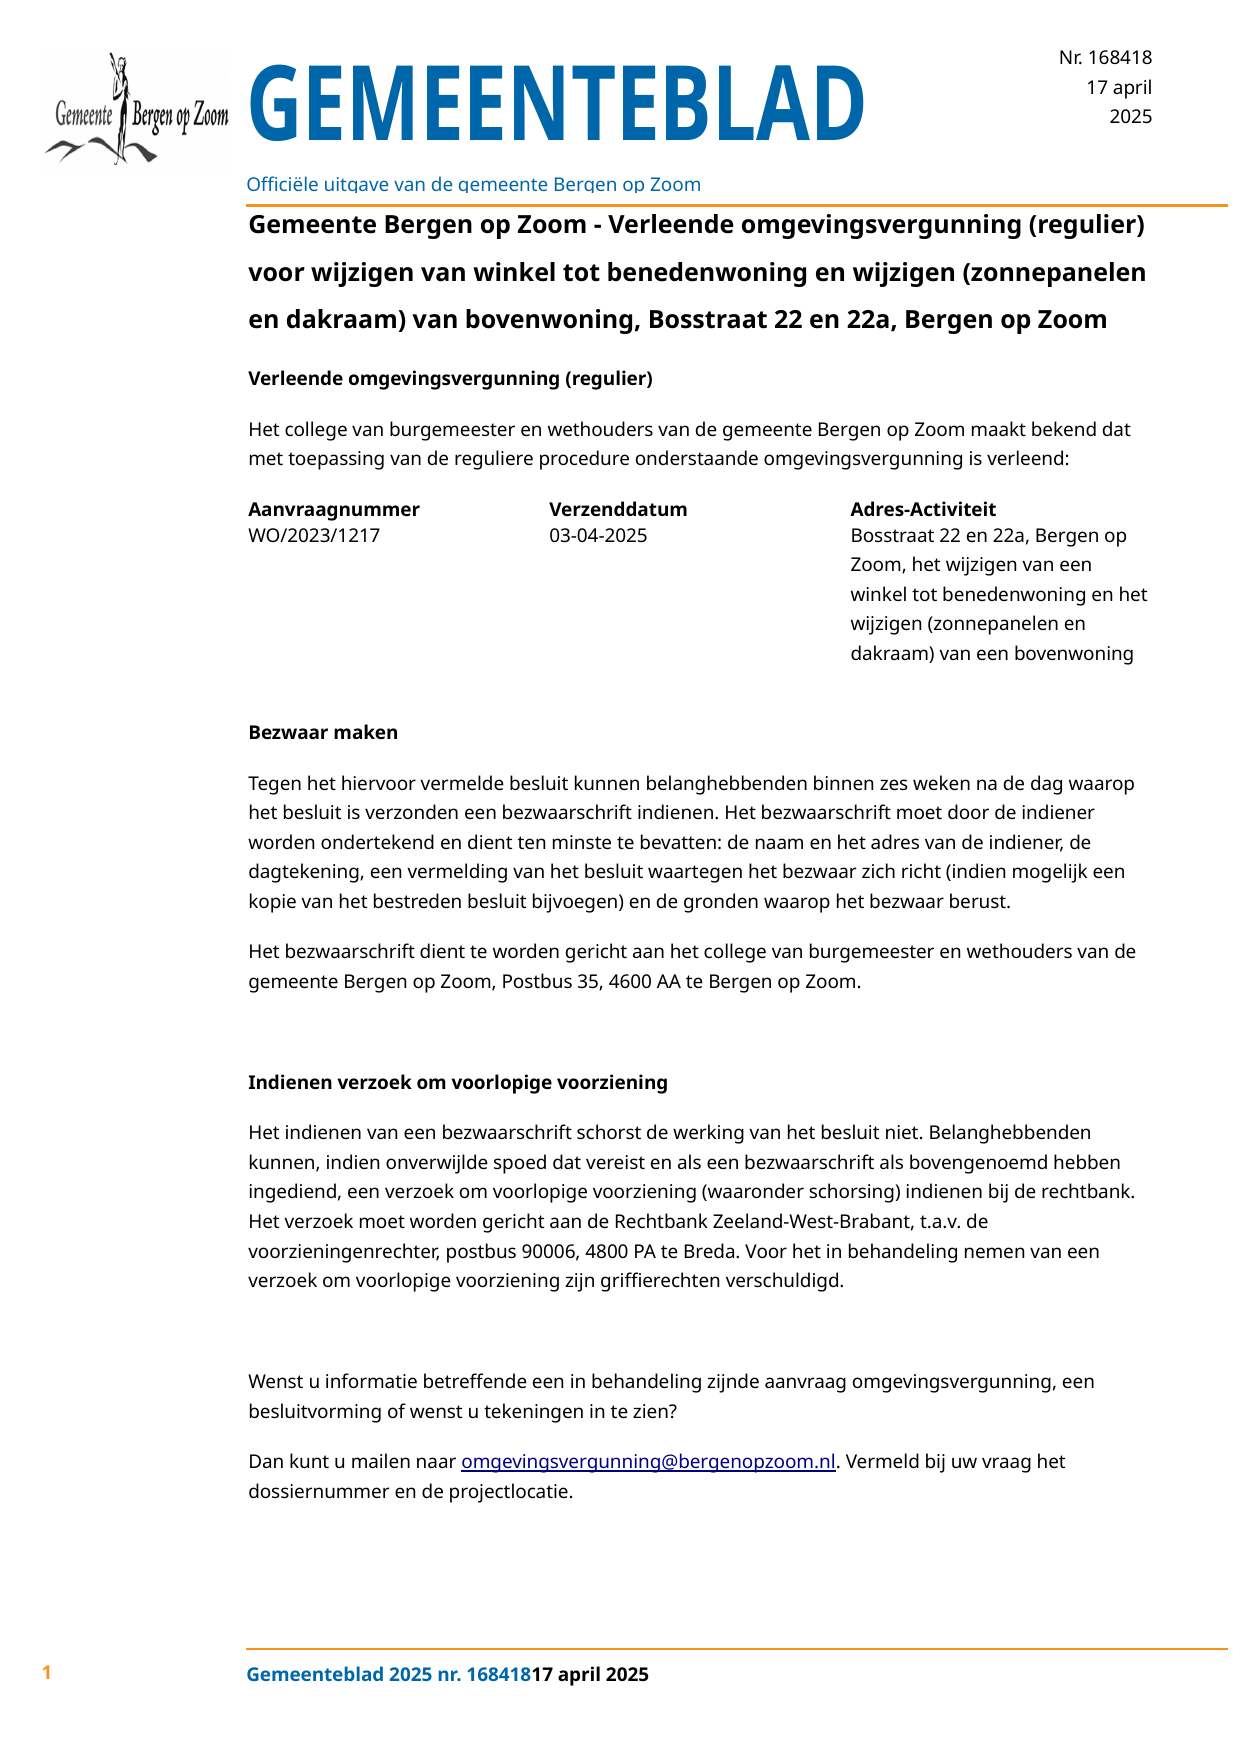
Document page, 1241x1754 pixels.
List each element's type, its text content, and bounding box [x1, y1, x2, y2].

text Bezwaar maken [248, 719, 1152, 745]
text Het indienen van een bezwaarschrift schorst de werking van het besluit niet. Belanghebbenden kunnen, indien onverwijlde spoed dat vereist en als een bezwaarschrift als bovengenoemd hebben ingediend, een verzoek om voorlopige voorziening (waaronder schorsing) indienen bij de rechtbank. Het verzoek moet worden gericht aan de Rechtbank Zeeland-West-Brabant, t.a.v. de voorzieningenrechter, postbus 90006, 4800 PA te Breda. Voor het in behandeling nemen van een verzoek om voorlopige voorziening zijn griffierechten verschuldigd. [248, 1119, 1152, 1293]
text Gemeente Bergen op Zoom - Verleende omgevingsvergunning (regulier) voor wijzigen van winkel tot benedenwoning en wijzigen (zonnepanelen en dakraam) van bovenwoning, Bosstraat 22 en 22a, Bergen op Zoom [248, 207, 1152, 336]
table_cell Bosstraat 22 en 22a, Bergen op Zoom, het wijzigen van een winkel tot benedenwoning en het wijzigen (zonnepanelen en dakraam) van een bovenwoning [850, 522, 1152, 666]
table_header Adres-Activiteit [850, 496, 1152, 522]
table_cell 03-04-2025 [549, 522, 850, 666]
text Het bezwaarschrift dient te worden gericht aan het college van burgemeester en wethouders van de gemeente Bergen op Zoom, Postbus 35, 4600 AA te Bergen op Zoom. [248, 939, 1152, 994]
text Tegen het hiervoor vermelde besluit kunnen belanghebbenden binnen zes weken na de dag waarop het besluit is verzonden een bezwaarschrift indienen. Het bezwaarschrift moet door de indiener worden ondertekend en dient ten minste te bevatten: de naam en het adres van de indiener, de dagtekening, een vermelding van het besluit waartegen het bezwaar zich richt (indien mogelijk een kopie van het bestreden besluit bijvoegen) en de gronden waarop het bezwaar berust. [248, 770, 1152, 914]
text Dan kunt u mailen naar omgevingsvergunning@bergenopzoom.nl. Vermeld bij uw vraag het dossiernummer en de projectlocatie. [248, 1448, 1152, 1503]
picture [41, 47, 231, 172]
text Verleende omgevingsvergunning (regulier) [248, 366, 1152, 391]
text Het college van burgemeester en wethouders van de gemeente Bergen op Zoom maakt bekend dat met toepassing van de reguliere procedure onderstaande omgevingsvergunning is verleend: [248, 416, 1152, 471]
table_cell WO/2023/1217 [248, 522, 549, 666]
text Wenst u informatie betreffende een in behandeling zijnde aanvraag omgevingsvergunning, een besluitvorming of wenst u tekeningen in te zien? [248, 1368, 1152, 1423]
table_header Aanvraagnummer [248, 496, 549, 522]
table_header Verzenddatum [549, 496, 850, 522]
text Indienen verzoek om voorlopige voorziening [248, 1069, 1152, 1095]
